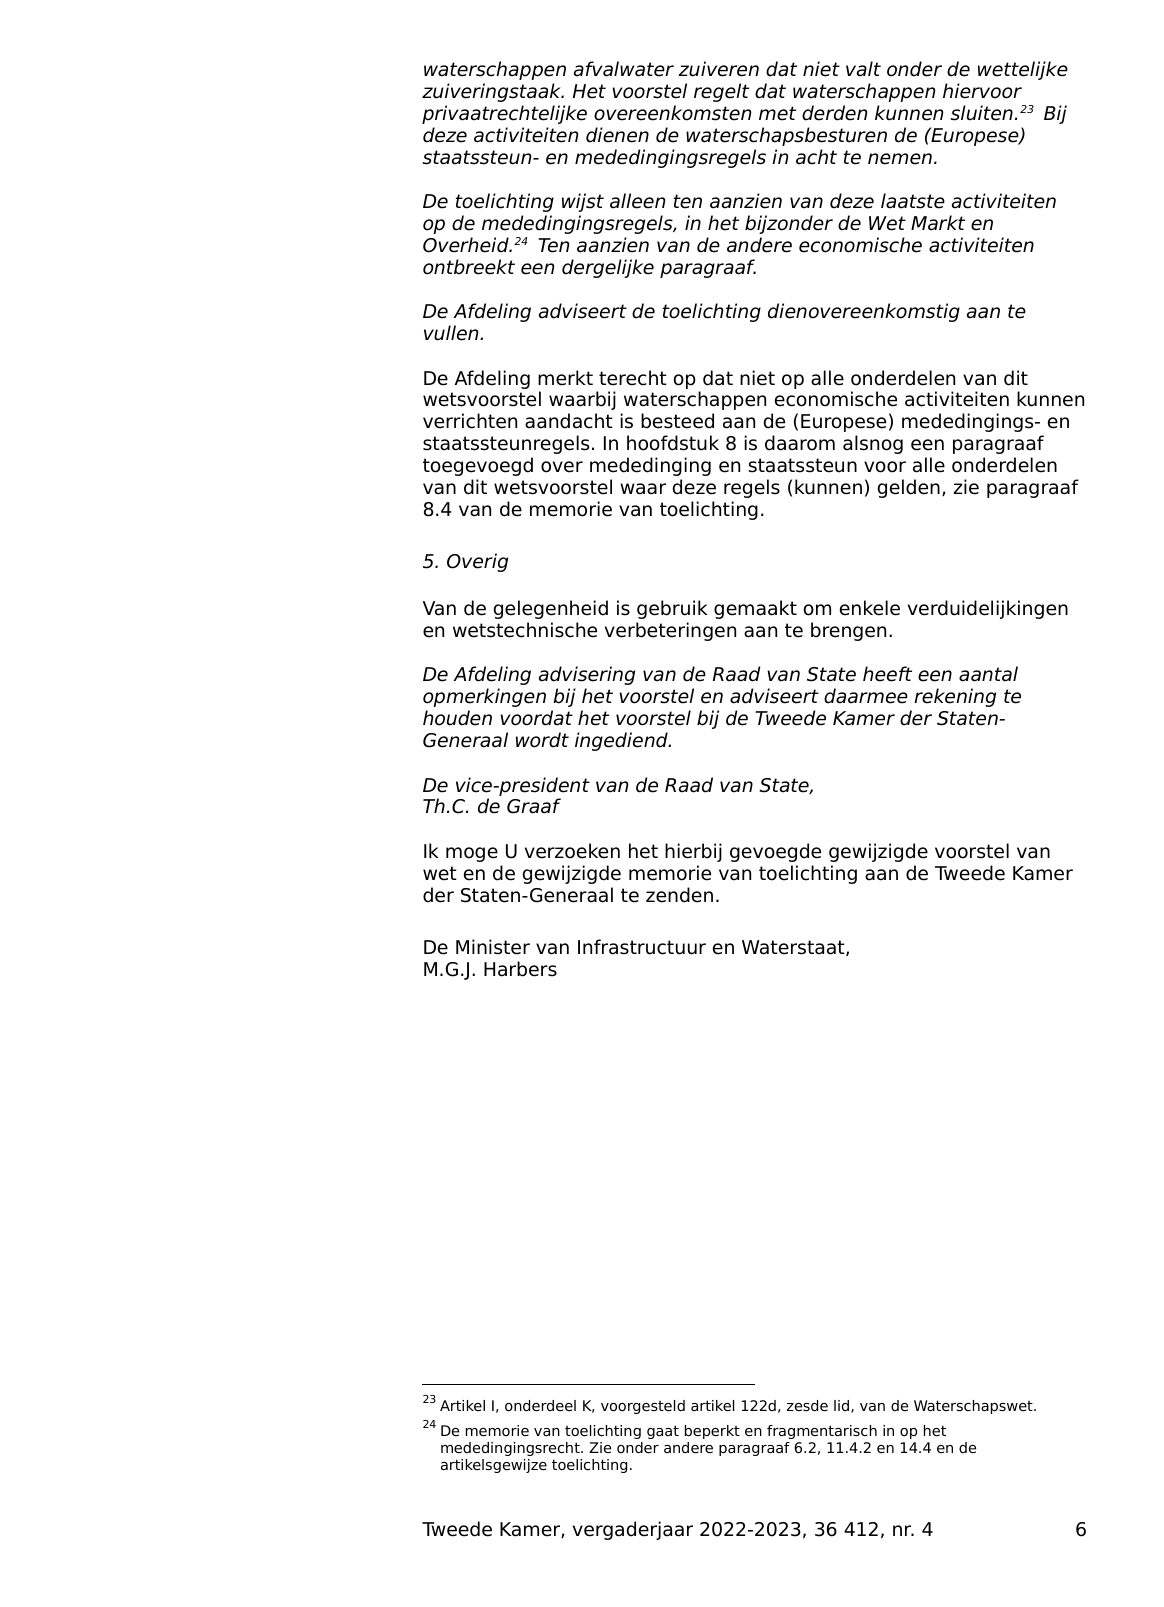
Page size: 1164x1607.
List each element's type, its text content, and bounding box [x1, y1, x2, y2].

text De Afdeling advisering van de Raad van State heeft een aantal opmerkingen bij het voorstel en adviseert daarmee rekening te houden voordat het voorstel bij de Tweede Kamer der Staten-Generaal wordt ingediend. [422, 664, 1087, 752]
text waterschappen afvalwater zuiveren dat niet valt onder de wettelijke zuiveringstaak. Het voorstel regelt dat waterschappen hiervoor privaatrechtelijke overeenkomsten met derden kunnen sluiten. Bij deze activiteiten dienen de waterschapsbesturen de (Europese) staatssteun- en mededingingsregels in acht te nemen. [422, 59, 1087, 169]
text De Afdeling merkt terecht op dat niet op alle onderdelen van dit wetsvoorstel waarbij waterschappen economische activiteiten kunnen verrichten aandacht is besteed aan de (Europese) mededingings- en staatssteunregels. In hoofdstuk 8 is daarom alsnog een paragraaf toegevoegd over mededinging en staatssteun voor alle onderdelen van dit wetsvoorstel waar deze regels (kunnen) gelden, zie paragraaf 8.4 van de memorie van toelichting. [422, 367, 1087, 521]
text De memorie van toelichting gaat beperkt en fragmentarisch in op het mededingingsrecht. Zie onder andere paragraaf 6.2, 11.4.2 en 14.4 en de artikelsgewijze toelichting. [422, 1418, 1087, 1474]
text De Afdeling adviseert de toelichting dienovereenkomstig aan te vullen. [422, 301, 1087, 345]
text Th.C. de Graaf [422, 796, 1087, 818]
text De toelichting wijst alleen ten aanzien van deze laatste activiteiten op de mededingingsregels, in het bijzonder de Wet Markt en Overheid. Ten aanzien van de andere economische activiteiten ontbreekt een dergelijke paragraaf. [422, 191, 1087, 279]
text Ik moge U verzoeken het hierbij gevoegde gewijzigde voorstel van wet en de gewijzigde memorie van toelichting aan de Tweede Kamer der Staten-Generaal te zenden. [422, 841, 1087, 907]
subtitle 5. Overig [422, 551, 1087, 573]
text De vice-president van de Raad van State, [422, 774, 1087, 796]
text Artikel I, onderdeel K, voorgesteld artikel 122d, zesde lid, van de Waterschapswet. [422, 1393, 1087, 1416]
text Van de gelegenheid is gebruik gemaakt om enkele verduidelijkingen en wetstechnische verbeteringen aan te brengen. [422, 598, 1087, 642]
text De Minister van Infrastructuur en Waterstaat, M.G.J. Harbers [422, 937, 1087, 981]
